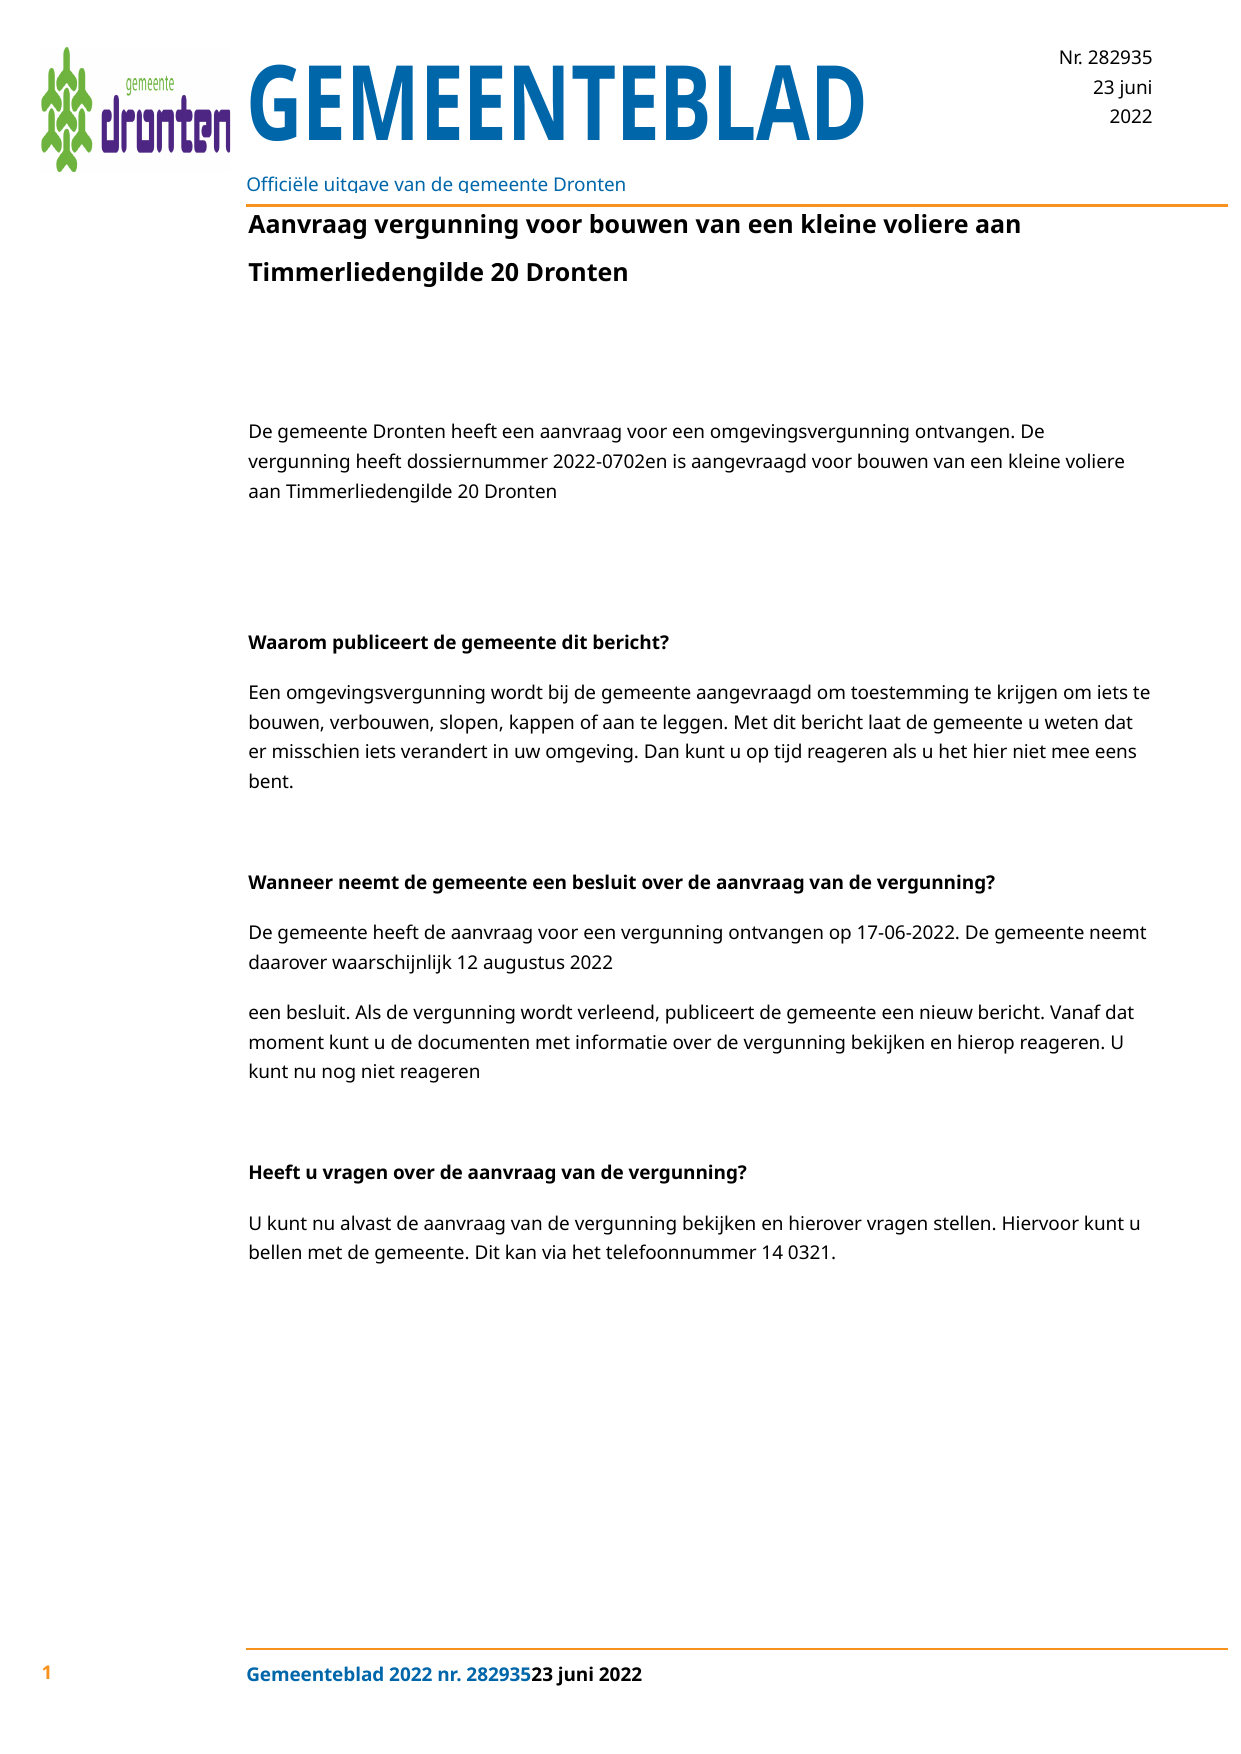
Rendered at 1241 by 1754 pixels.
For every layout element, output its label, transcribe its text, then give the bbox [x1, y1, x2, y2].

text Waarom publiceert de gemeente dit bericht? [248, 629, 1152, 655]
picture [41, 47, 231, 172]
text Een omgevingsvergunning wordt bij de gemeente aangevraagd om toestemming te krijgen om iets te bouwen, verbouwen, slopen, kappen of aan te leggen. Met dit bericht laat de gemeente u weten dat er misschien iets verandert in uw omgeving. Dan kunt u op tijd reageren als u het hier niet mee eens bent. [248, 679, 1152, 794]
text U kunt nu alvast de aanvraag van de vergunning bekijken en hierover vragen stellen. Hiervoor kunt u bellen met de gemeente. Dit kan via het telefoonnummer 14 0321. [248, 1210, 1152, 1265]
text Wanneer neemt de gemeente een besluit over de aanvraag van de vergunning? [248, 869, 1152, 895]
text Aanvraag vergunning voor bouwen van een kleine voliere aan Timmerliedengilde 20 Dronten [248, 207, 1152, 288]
text een besluit. Als de vergunning wordt verleend, publiceert de gemeente een nieuw bericht. Vanaf dat moment kunt u de documenten met informatie over de vergunning bekijken en hierop reageren. U kunt nu nog niet reageren [248, 999, 1152, 1084]
text Heeft u vragen over de aanvraag van de vergunning? [248, 1159, 1152, 1185]
text De gemeente Dronten heeft een aanvraag voor een omgevingsvergunning ontvangen. De vergunning heeft dossiernummer 2022-0702en is aangevraagd voor bouwen van een kleine voliere aan Timmerliedengilde 20 Dronten [248, 419, 1152, 504]
text De gemeente heeft de aanvraag voor een vergunning ontvangen op 17-06-2022. De gemeente neemt daarover waarschijnlijk 12 augustus 2022 [248, 919, 1152, 975]
